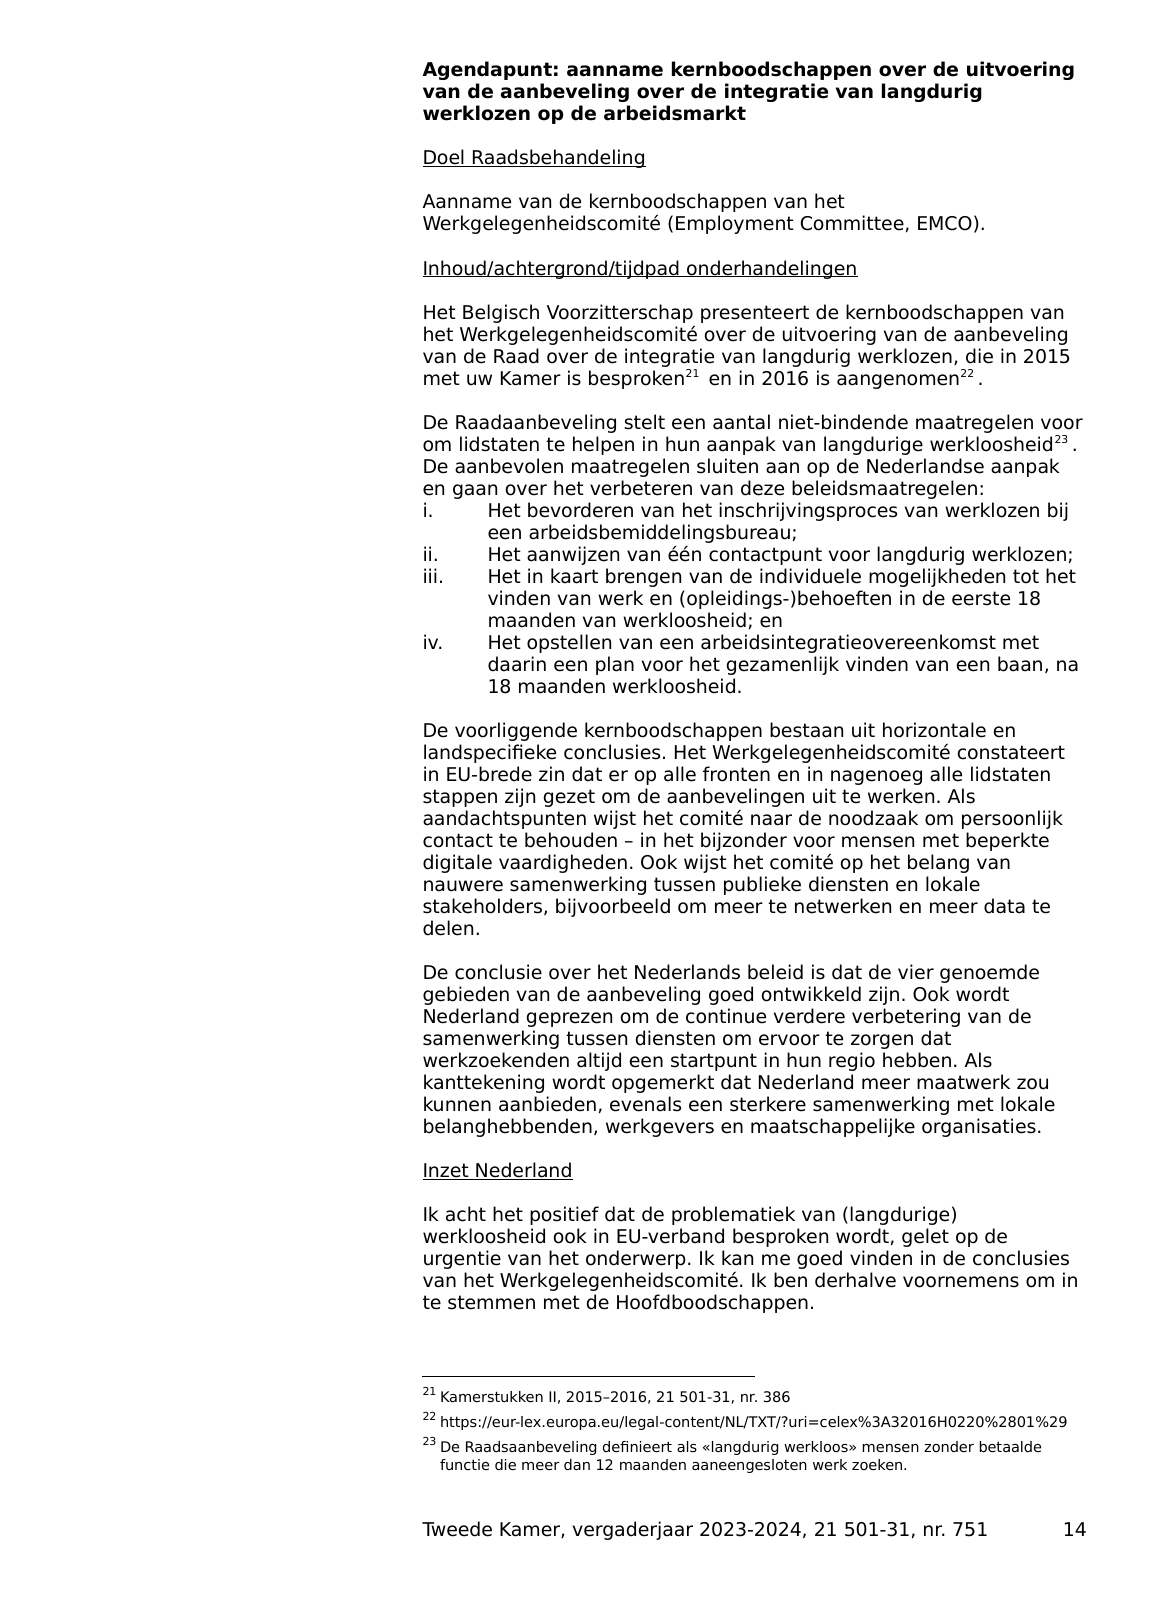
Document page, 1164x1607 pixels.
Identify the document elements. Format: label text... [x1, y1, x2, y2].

text Het Belgisch Voorzitterschap presenteert de kernboodschappen van het Werkgelegenheidscomité over de uitvoering van de aanbeveling van de Raad over de integratie van langdurig werklozen, die in 2015 met uw Kamer is besproken en in 2016 is aangenomen. [422, 302, 1087, 389]
text i. Het bevorderen van het inschrijvingsproces van werklozen bij een arbeidsbemiddelingsbureau; [422, 500, 1087, 544]
text Ik acht het positief dat de problematiek van (langdurige) werkloosheid ook in EU-verband besproken wordt, gelet op de urgentie van het onderwerp. Ik kan me goed vinden in de conclusies van het Werkgelegenheidscomité. Ik ben derhalve voornemens om in te stemmen met de Hoofdboodschappen. [422, 1204, 1087, 1314]
text ii. Het aanwijzen van één contactpunt voor langdurig werklozen; [422, 544, 1087, 566]
text iii. Het in kaart brengen van de individuele mogelijkheden tot het vinden van werk en (opleidings-)behoeften in de eerste 18 maanden van werkloosheid; en [422, 566, 1087, 632]
text Kamerstukken II, 2015–2016, 21 501-31, nr. 386 [422, 1385, 1087, 1407]
subtitle Inzet Nederland [422, 1160, 1087, 1182]
text De conclusie over het Nederlands beleid is dat de vier genoemde gebieden van de aanbeveling goed ontwikkeld zijn. Ook wordt Nederland geprezen om de continue verdere verbetering van de samenwerking tussen diensten om ervoor te zorgen dat werkzoekenden altijd een startpunt in hun regio hebben. Als kanttekening wordt opgemerkt dat Nederland meer maatwerk zou kunnen aanbieden, evenals een sterkere samenwerking met lokale belanghebbenden, werkgevers en maatschappelijke organisaties. [422, 962, 1087, 1137]
text De Raadaanbeveling stelt een aantal niet-bindende maatregelen voor om lidstaten te helpen in hun aanpak van langdurige werkloosheid. De aanbevolen maatregelen sluiten aan op de Nederlandse aanpak en gaan over het verbeteren van deze beleidsmaatregelen: [422, 412, 1087, 500]
text https://eur-lex.europa.eu/legal-content/NL/TXT/?uri=celex%3A32016H0220%2801%29 [422, 1410, 1087, 1432]
subtitle Agendapunt: aanname kernboodschappen over de uitvoering van de aanbeveling over de integratie van langdurig werklozen op de arbeidsmarkt [422, 59, 1087, 125]
subtitle Doel Raadsbehandeling [422, 147, 1087, 169]
subtitle Inhoud/achtergrond/tijdpad onderhandelingen [422, 257, 1087, 279]
text De Raadsaanbeveling definieert als «langdurig werkloos» mensen zonder betaalde functie die meer dan 12 maanden aaneengesloten werk zoeken. [422, 1435, 1087, 1474]
text De voorliggende kernboodschappen bestaan uit horizontale en landspecifieke conclusies. Het Werkgelegenheidscomité constateert in EU-brede zin dat er op alle fronten en in nagenoeg alle lidstaten stappen zijn gezet om de aanbevelingen uit te werken. Als aandachtspunten wijst het comité naar de noodzaak om persoonlijk contact te behouden – in het bijzonder voor mensen met beperkte digitale vaardigheden. Ook wijst het comité op het belang van nauwere samenwerking tussen publieke diensten en lokale stakeholders, bijvoorbeeld om meer te netwerken en meer data te delen. [422, 720, 1087, 939]
text Aanname van de kernboodschappen van het Werkgelegenheidscomité (Employment Committee, EMCO). [422, 191, 1087, 235]
text iv. Het opstellen van een arbeidsintegratieovereenkomst met daarin een plan voor het gezamenlijk vinden van een baan, na 18 maanden werkloosheid. [422, 632, 1087, 697]
